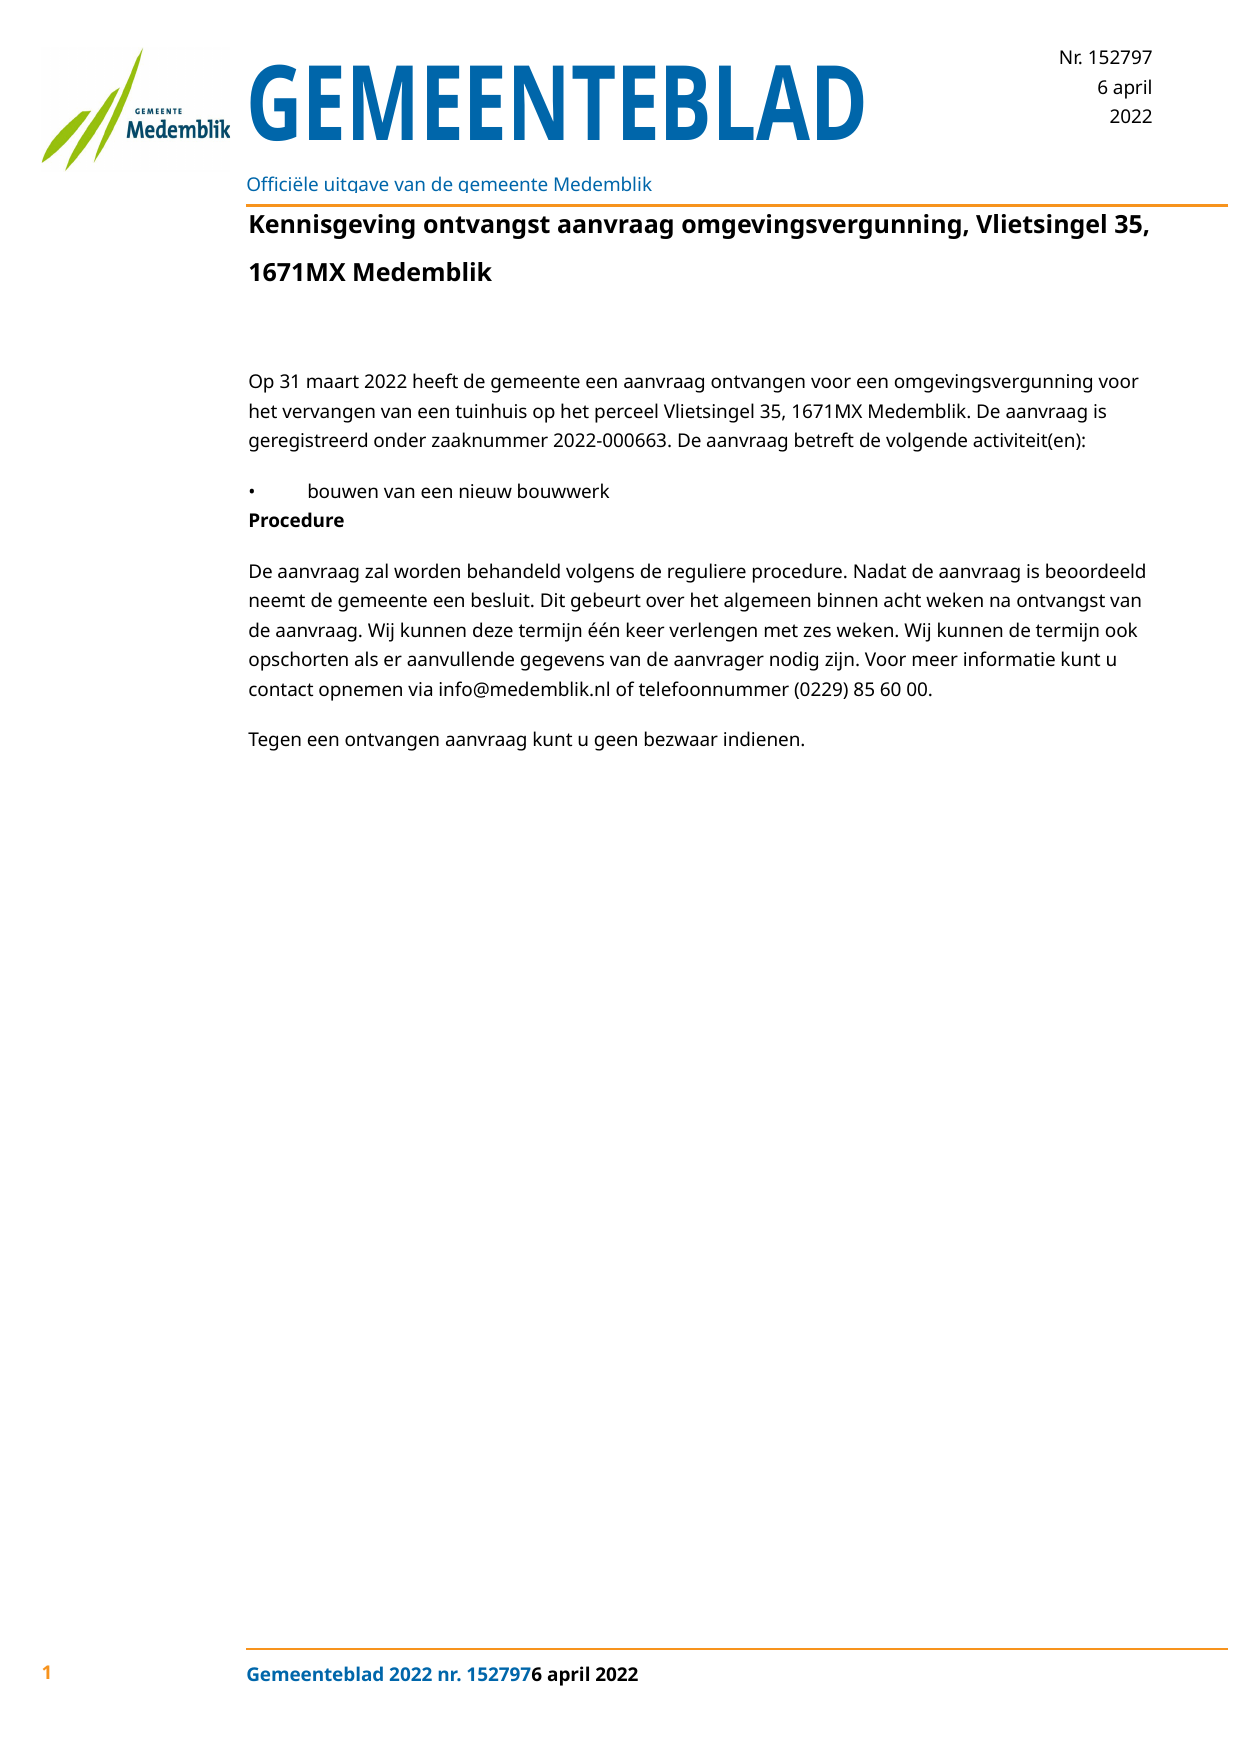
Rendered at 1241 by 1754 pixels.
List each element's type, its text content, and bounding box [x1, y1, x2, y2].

text Kennisgeving ontvangst aanvraag omgevingsvergunning, Vlietsingel 35, 1671MX Medemblik [248, 207, 1152, 288]
text Tegen een ontvangen aanvraag kunt u geen bezwaar indienen. [248, 727, 1152, 752]
text Procedure [248, 507, 1152, 533]
text De aanvraag zal worden behandeld volgens de reguliere procedure. Nadat de aanvraag is beoordeeld neemt de gemeente een besluit. Dit gebeurt over het algemeen binnen acht weken na ontvangst van de aanvraag. Wij kunnen deze termijn één keer verlengen met zes weken. Wij kunnen de termijn ook opschorten als er aanvullende gegevens van de aanvrager nodig zijn. Voor meer informatie kunt u contact opnemen via info@medemblik.nl of telefoonnummer (0229) 85 60 00. [248, 558, 1152, 702]
text Op 31 maart 2022 heeft de gemeente een aanvraag ontvangen voor een omgevingsvergunning voor het vervangen van een tuinhuis op het perceel Vlietsingel 35, 1671MX Medemblik. De aanvraag is geregistreerd onder zaaknummer 2022-000663. De aanvraag betreft de volgende activiteit(en): [248, 368, 1152, 453]
list bouwen van een nieuw bouwwerk [248, 478, 1152, 504]
picture [41, 47, 231, 172]
